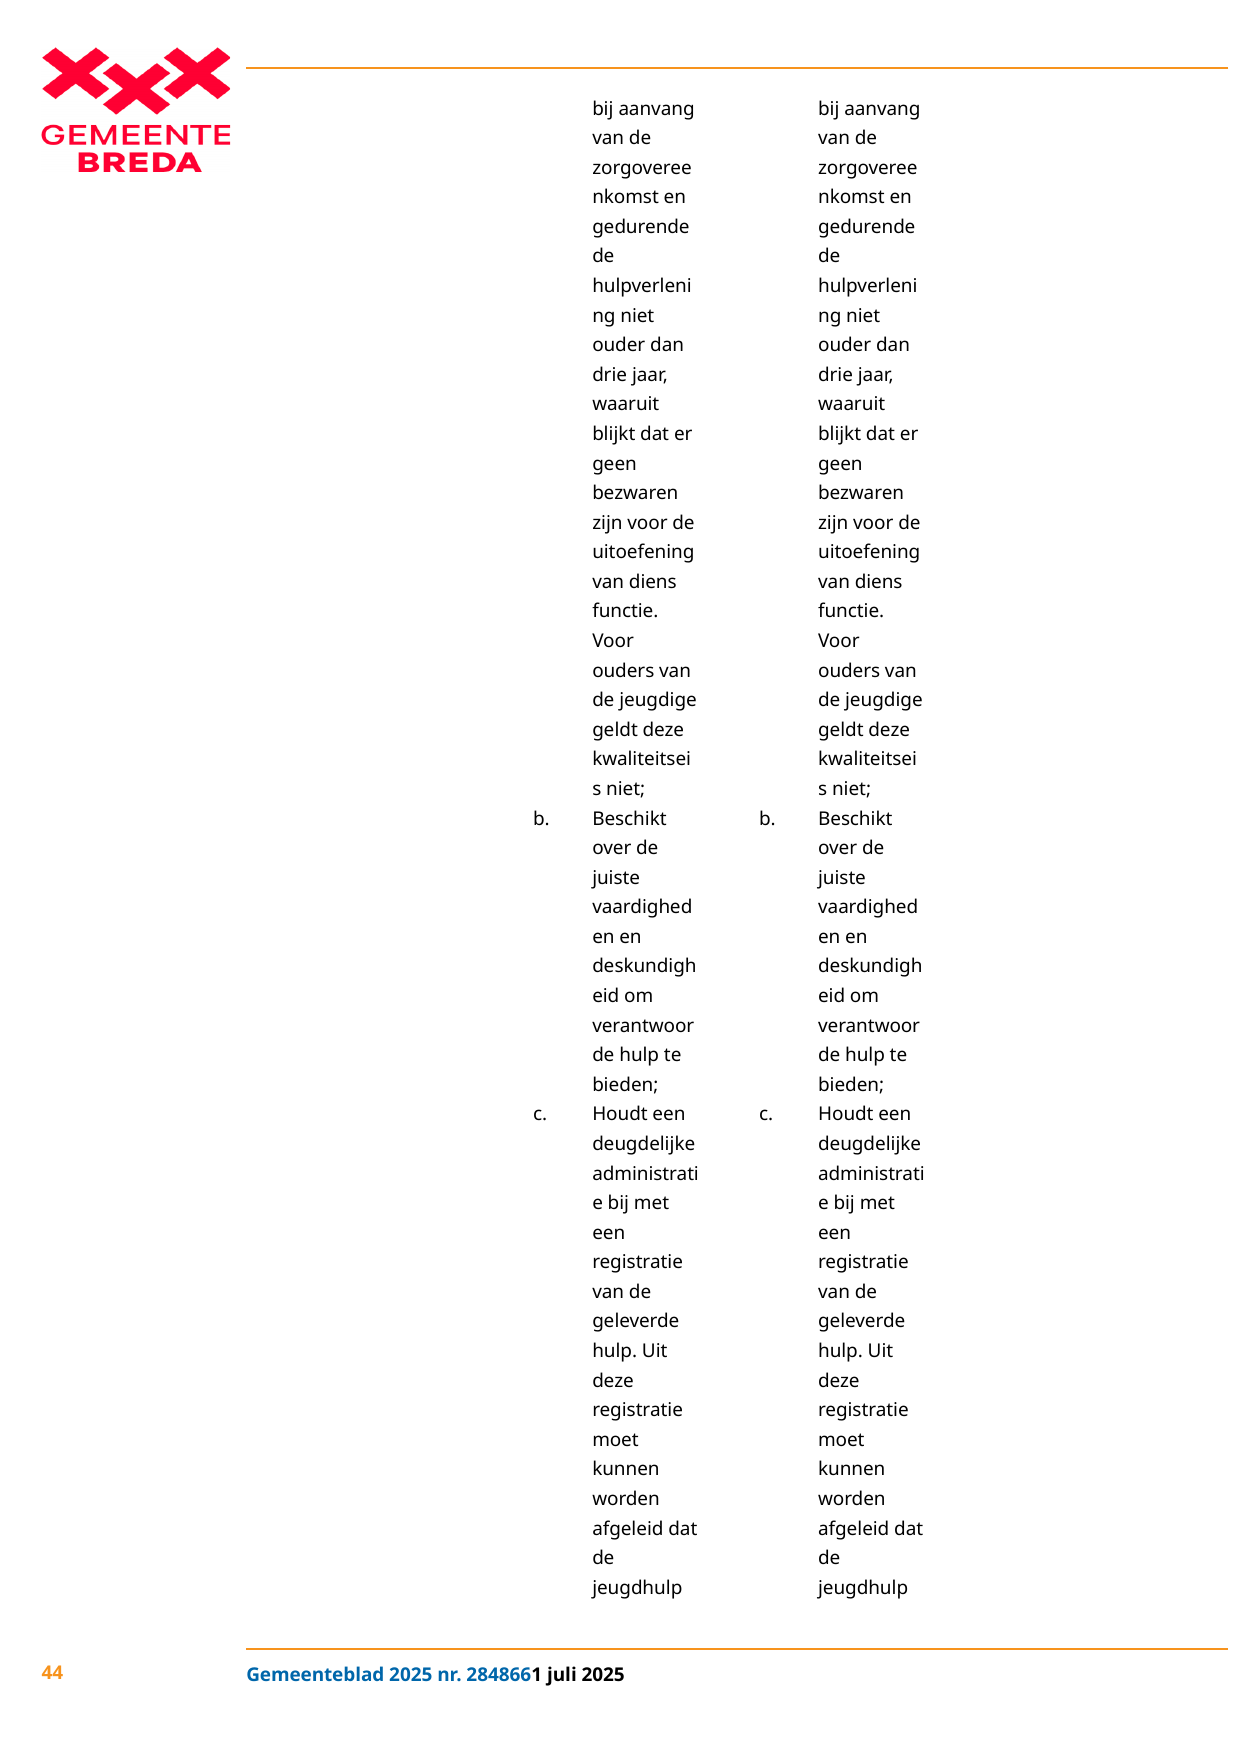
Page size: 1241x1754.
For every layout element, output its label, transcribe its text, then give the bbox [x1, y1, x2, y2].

table_cell bij aanvang van de zorgovereenkomst en gedurende de hulpverlening niet ouder dan drie jaar, waaruit blijkt dat er geen bezwaren zijn voor de uitoefening van diens functie. Voor ouders van de jeugdige geldt deze kwaliteitseis niet; Beschikt over de juiste vaardigheden en deskundigheid om verantwoorde hulp te bieden; Houdt een deugdelijke administratie bij met een registratie van de geleverde hulp. Uit deze registratie moet kunnen worden afgeleid dat de jeugdhulp [700, 95, 926, 1600]
picture [41, 47, 231, 172]
table_cell [248, 95, 474, 1600]
table_cell bij aanvang van de zorgovereenkomst en gedurende de hulpverlening niet ouder dan drie jaar, waaruit blijkt dat er geen bezwaren zijn voor de uitoefening van diens functie. Voor ouders van de jeugdige geldt deze kwaliteitseis niet; Beschikt over de juiste vaardigheden en deskundigheid om verantwoorde hulp te bieden; Houdt een deugdelijke administratie bij met een registratie van de geleverde hulp. Uit deze registratie moet kunnen worden afgeleid dat de jeugdhulp [474, 95, 700, 1600]
